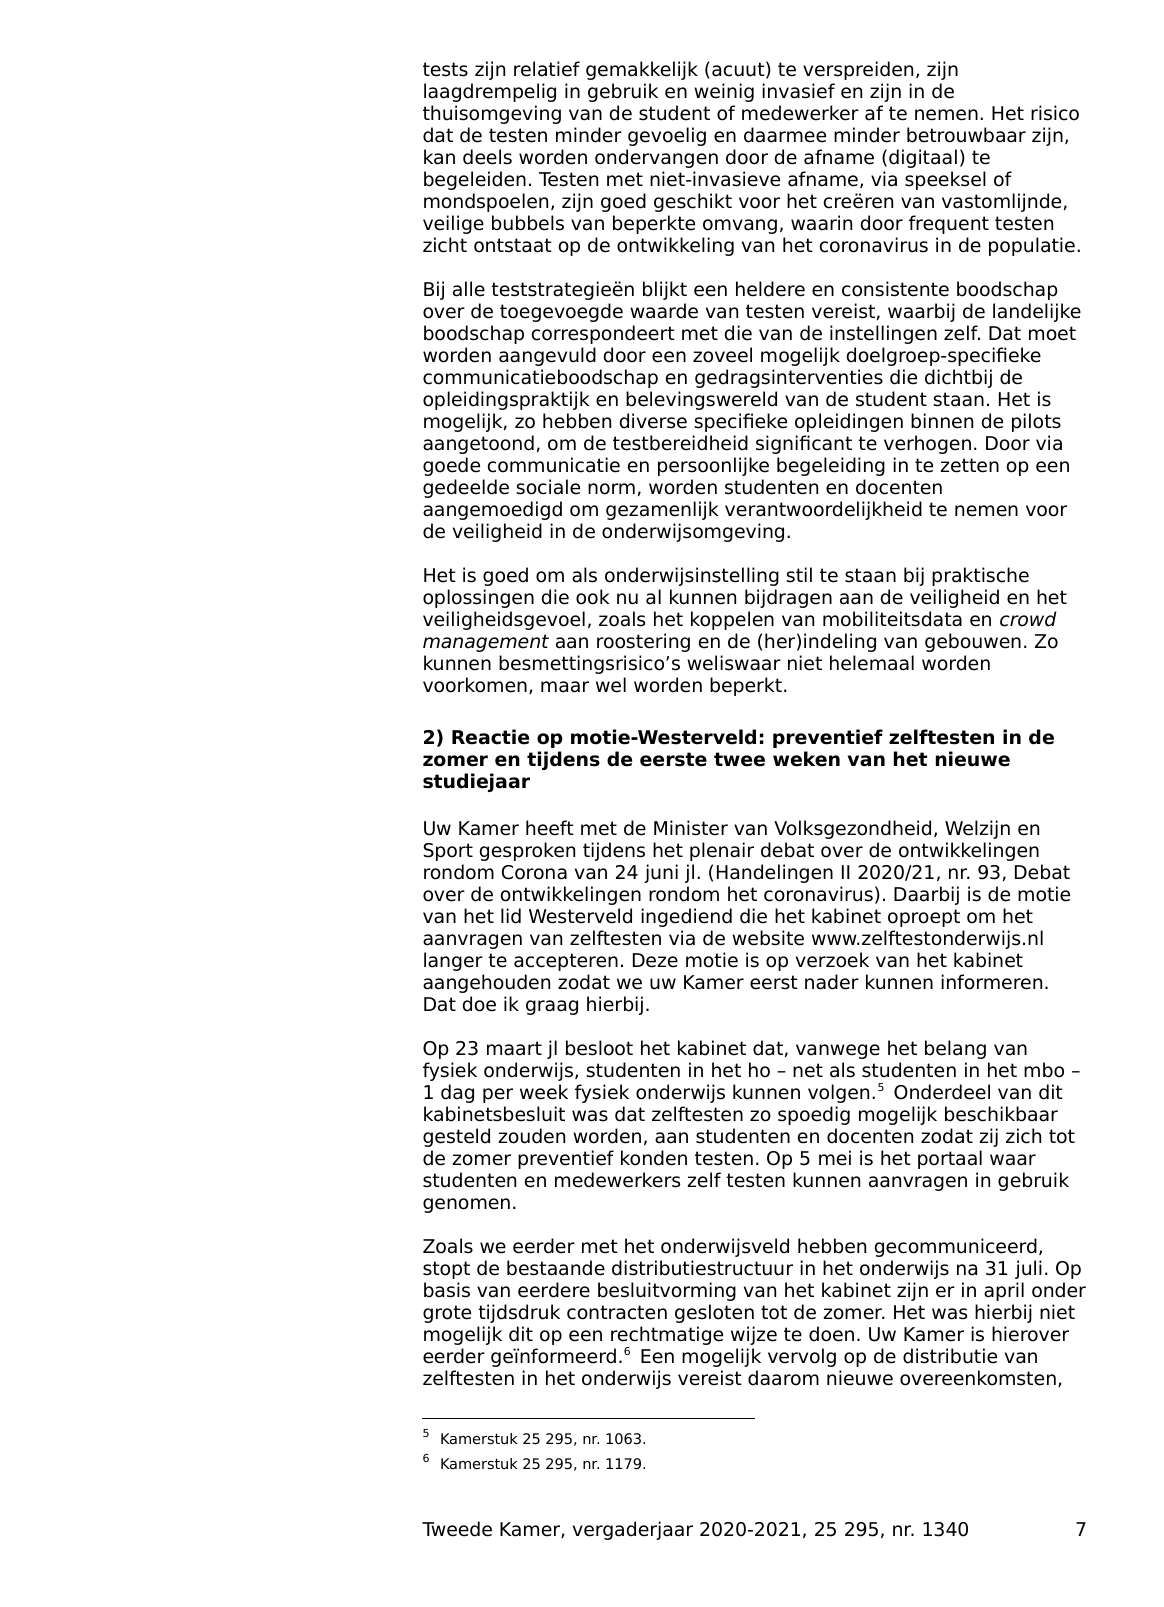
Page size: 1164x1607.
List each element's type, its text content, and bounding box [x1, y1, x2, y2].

text Op 23 maart jl besloot het kabinet dat, vanwege het belang van fysiek onderwijs, studenten in het ho – net als studenten in het mbo – 1 dag per week fysiek onderwijs kunnen volgen. Onderdeel van dit kabinetsbesluit was dat zelftesten zo spoedig mogelijk beschikbaar gesteld zouden worden, aan studenten en docenten zodat zij zich tot de zomer preventief konden testen. Op 5 mei is het portaal waar studenten en medewerkers zelf testen kunnen aanvragen in gebruik genomen. [422, 1038, 1087, 1214]
text Zoals we eerder met het onderwijsveld hebben gecommuniceerd, stopt de bestaande distributiestructuur in het onderwijs na 31 juli. Op basis van eerdere besluitvorming van het kabinet zijn er in april onder grote tijdsdruk contracten gesloten tot de zomer. Het was hierbij niet mogelijk dit op een rechtmatige wijze te doen. Uw Kamer is hierover eerder geïnformeerd. Een mogelijk vervolg op de distributie van zelftesten in het onderwijs vereist daarom nieuwe overeenkomsten, [422, 1236, 1087, 1390]
text Kamerstuk 25 295, nr. 1063. [422, 1427, 1087, 1449]
subtitle 2) Reactie op motie-Westerveld: preventief zelftesten in de zomer en tijdens de eerste twee weken van het nieuwe studiejaar [422, 727, 1087, 793]
text Uw Kamer heeft met de Minister van Volksgezondheid, Welzijn en Sport gesproken tijdens het plenair debat over de ontwikkelingen rondom Corona van 24 juni jl. (Handelingen II 2020/21, nr. 93, Debat over de ontwikkelingen rondom het coronavirus). Daarbij is de motie van het lid Westerveld ingediend die het kabinet oproept om het aanvragen van zelftesten via de website www.zelftestonderwijs.nl langer te accepteren. Deze motie is op verzoek van het kabinet aangehouden zodat we uw Kamer eerst nader kunnen informeren. Dat doe ik graag hierbij. [422, 818, 1087, 1016]
text Het is goed om als onderwijsinstelling stil te staan bij praktische oplossingen die ook nu al kunnen bijdragen aan de veiligheid en het veiligheidsgevoel, zoals het koppelen van mobiliteitsdata en crowd management aan roostering en de (her)indeling van gebouwen. Zo kunnen besmettingsrisico’s weliswaar niet helemaal worden voorkomen, maar wel worden beperkt. [422, 565, 1087, 697]
text Kamerstuk 25 295, nr. 1179. [422, 1452, 1087, 1474]
text tests zijn relatief gemakkelijk (acuut) te verspreiden, zijn laagdrempelig in gebruik en weinig invasief en zijn in de thuisomgeving van de student of medewerker af te nemen. Het risico dat de testen minder gevoelig en daarmee minder betrouwbaar zijn, kan deels worden ondervangen door de afname (digitaal) te begeleiden. Testen met niet-invasieve afname, via speeksel of mondspoelen, zijn goed geschikt voor het creëren van vastomlijnde, veilige bubbels van beperkte omvang, waarin door frequent testen zicht ontstaat op de ontwikkeling van het coronavirus in de populatie. [422, 59, 1087, 257]
text Bij alle teststrategieën blijkt een heldere en consistente boodschap over de toegevoegde waarde van testen vereist, waarbij de landelijke boodschap correspondeert met die van de instellingen zelf. Dat moet worden aangevuld door een zoveel mogelijk doelgroep-specifieke communicatieboodschap en gedragsinterventies die dichtbij de opleidingspraktijk en belevingswereld van de student staan. Het is mogelijk, zo hebben diverse specifieke opleidingen binnen de pilots aangetoond, om de testbereidheid significant te verhogen. Door via goede communicatie en persoonlijke begeleiding in te zetten op een gedeelde sociale norm, worden studenten en docenten aangemoedigd om gezamenlijk verantwoordelijkheid te nemen voor de veiligheid in de onderwijsomgeving. [422, 279, 1087, 543]
